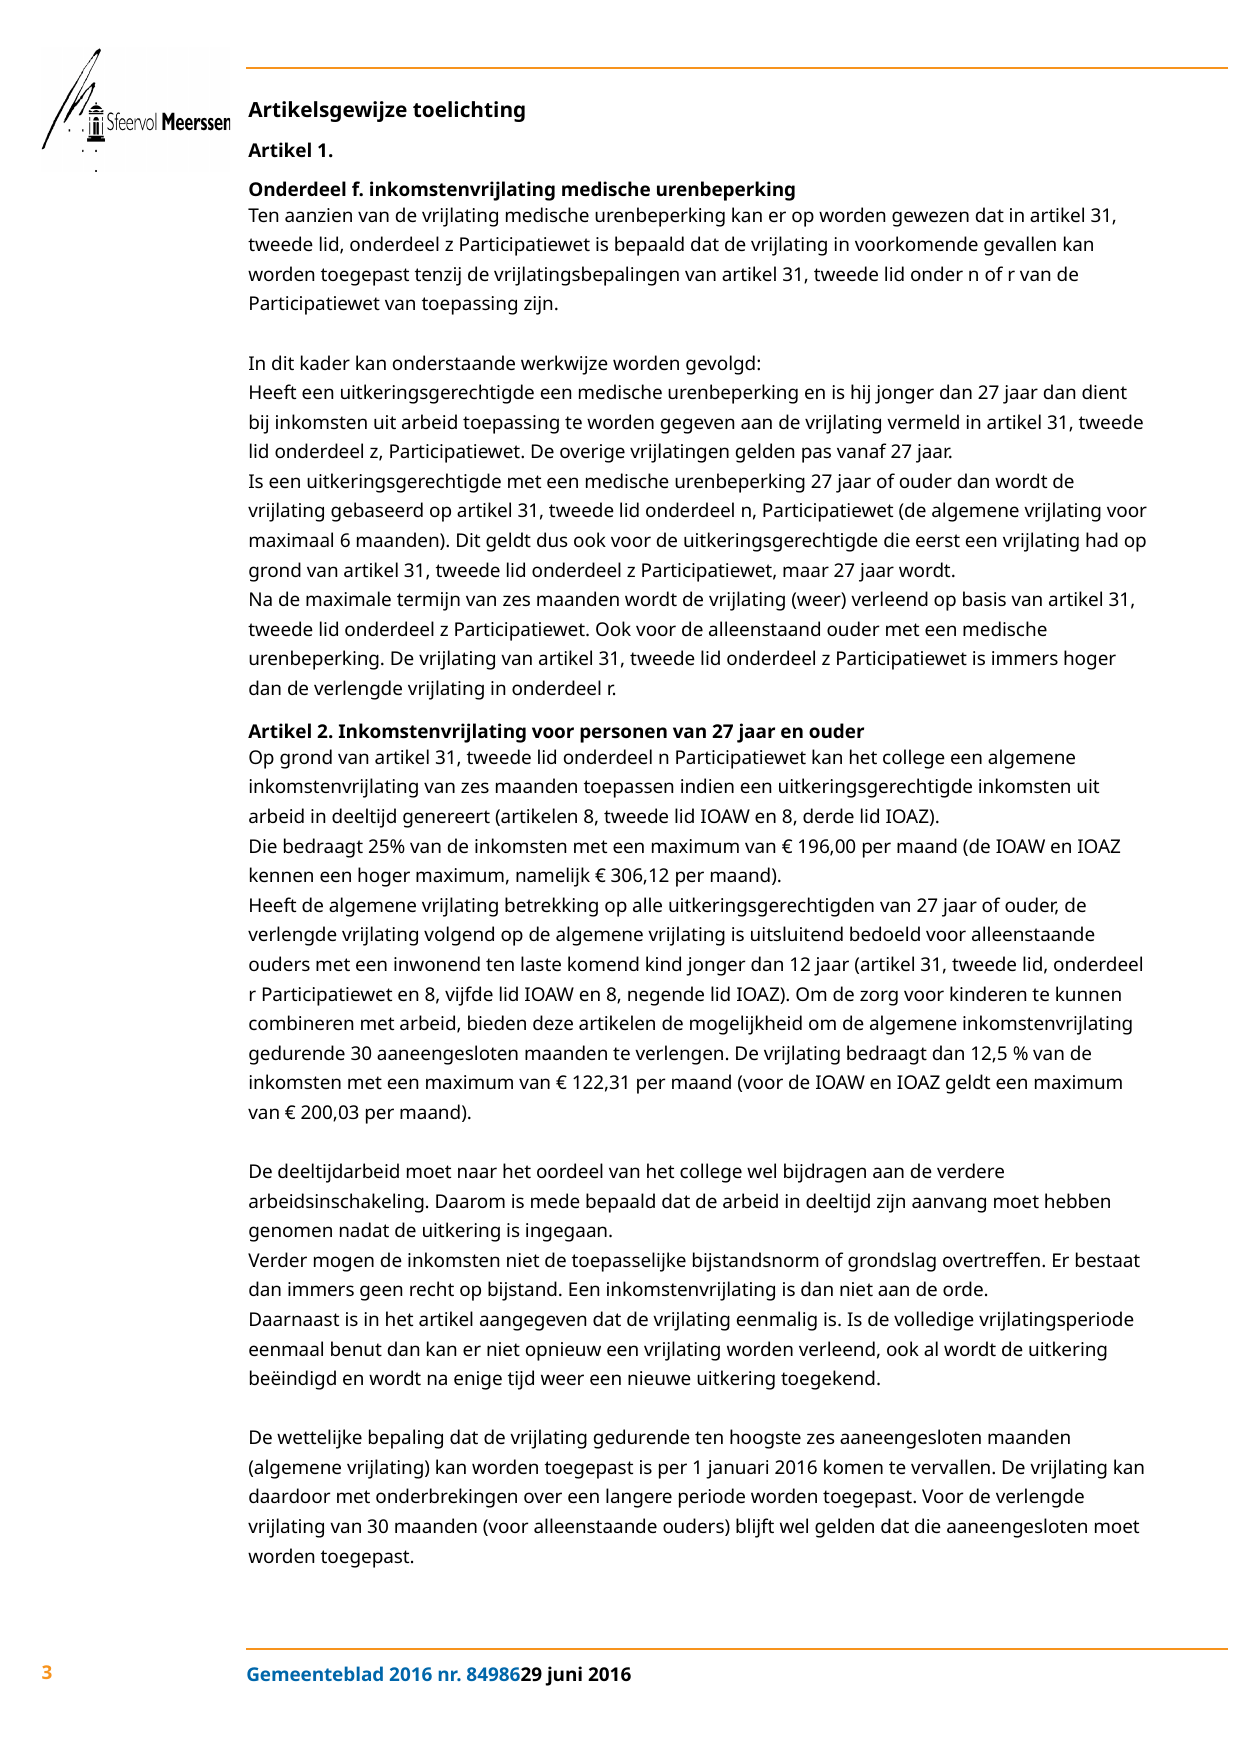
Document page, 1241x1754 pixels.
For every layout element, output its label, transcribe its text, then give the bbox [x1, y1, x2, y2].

text Heeft de algemene vrijlating betrekking op alle uitkeringsgerechtigden van 27 jaar of ouder, de verlengde vrijlating volgend op de algemene vrijlating is uitsluitend bedoeld voor alleenstaande ouders met een inwonend ten laste komend kind jonger dan 12 jaar (artikel 31, tweede lid, onderdeel r Participatiewet en 8, vijfde lid IOAW en 8, negende lid IOAZ). Om de zorg voor kinderen te kunnen combineren met arbeid, bieden deze artikelen de mogelijkheid om de algemene inkomstenvrijlating gedurende 30 aaneengesloten maanden te verlengen. De vrijlating bedraagt dan 12,5 % van de inkomsten met een maximum van € 122,31 per maand (voor de IOAW en IOAZ geldt een maximum van € 200,03 per maand). [248, 892, 1152, 1125]
text Artikel 2. Inkomstenvrijlating voor personen van 27 jaar en ouder [248, 718, 1152, 744]
text Ten aanzien van de vrijlating medische urenbeperking kan er op worden gewezen dat in artikel 31, tweede lid, onderdeel z Participatiewet is bepaald dat de vrijlating in voorkomende gevallen kan worden toegepast tenzij de vrijlatingsbepalingen van artikel 31, tweede lid onder n of r van de Participatiewet van toepassing zijn. [248, 202, 1152, 316]
text Die bedraagt 25% van de inkomsten met een maximum van € 196,00 per maand (de IOAW en IOAZ kennen een hoger maximum, namelijk € 306,12 per maand). [248, 833, 1152, 888]
text Daarnaast is in het artikel aangegeven dat de vrijlating eenmalig is. Is de volledige vrijlatingsperiode eenmaal benut dan kan er niet opnieuw een vrijlating worden verleend, ook al wordt de uitkering beëindigd en wordt na enige tijd weer een nieuwe uitkering toegekend. [248, 1306, 1152, 1391]
text De deeltijdarbeid moet naar het oordeel van het college wel bijdragen aan de verdere arbeidsinschakeling. Daarom is mede bepaald dat de arbeid in deeltijd zijn aanvang moet hebben genomen nadat de uitkering is ingegaan. [248, 1158, 1152, 1243]
text In dit kader kan onderstaande werkwijze worden gevolgd: [248, 350, 1152, 376]
text Artikel 1. [248, 137, 1152, 163]
text De wettelijke bepaling dat de vrijlating gedurende ten hoogste zes aaneengesloten maanden (algemene vrijlating) kan worden toegepast is per 1 januari 2016 komen te vervallen. De vrijlating kan daardoor met onderbrekingen over een langere periode worden toegepast. Voor de verlengde vrijlating van 30 maanden (voor alleenstaande ouders) blijft wel gelden dat die aaneengesloten moet worden toegepast. [248, 1424, 1152, 1568]
text Na de maximale termijn van zes maanden wordt de vrijlating (weer) verleend op basis van artikel 31, tweede lid onderdeel z Participatiewet. Ook voor de alleenstaand ouder met een medische urenbeperking. De vrijlating van artikel 31, tweede lid onderdeel z Participatiewet is immers hoger dan de verlengde vrijlating in onderdeel r. [248, 586, 1152, 701]
text Verder mogen de inkomsten niet de toepasselijke bijstandsnorm of grondslag overtreffen. Er bestaat dan immers geen recht op bijstand. Een inkomstenvrijlating is dan niet aan de orde. [248, 1247, 1152, 1302]
text Artikelsgewijze toelichting [248, 95, 1152, 123]
text Onderdeel f. inkomstenvrijlating medische urenbeperking [248, 176, 1152, 202]
picture [41, 47, 231, 172]
text Op grond van artikel 31, tweede lid onderdeel n Participatiewet kan het college een algemene inkomstenvrijlating van zes maanden toepassen indien een uitkeringsgerechtigde inkomsten uit arbeid in deeltijd genereert (artikelen 8, tweede lid IOAW en 8, derde lid IOAZ). [248, 744, 1152, 829]
text Heeft een uitkeringsgerechtigde een medische urenbeperking en is hij jonger dan 27 jaar dan dient bij inkomsten uit arbeid toepassing te worden gegeven aan de vrijlating vermeld in artikel 31, tweede lid onderdeel z, Participatiewet. De overige vrijlatingen gelden pas vanaf 27 jaar. [248, 379, 1152, 464]
text Is een uitkeringsgerechtigde met een medische urenbeperking 27 jaar of ouder dan wordt de vrijlating gebaseerd op artikel 31, tweede lid onderdeel n, Participatiewet (de algemene vrijlating voor maximaal 6 maanden). Dit geldt dus ook voor de uitkeringsgerechtigde die eerst een vrijlating had op grond van artikel 31, tweede lid onderdeel z Participatiewet, maar 27 jaar wordt. [248, 468, 1152, 583]
